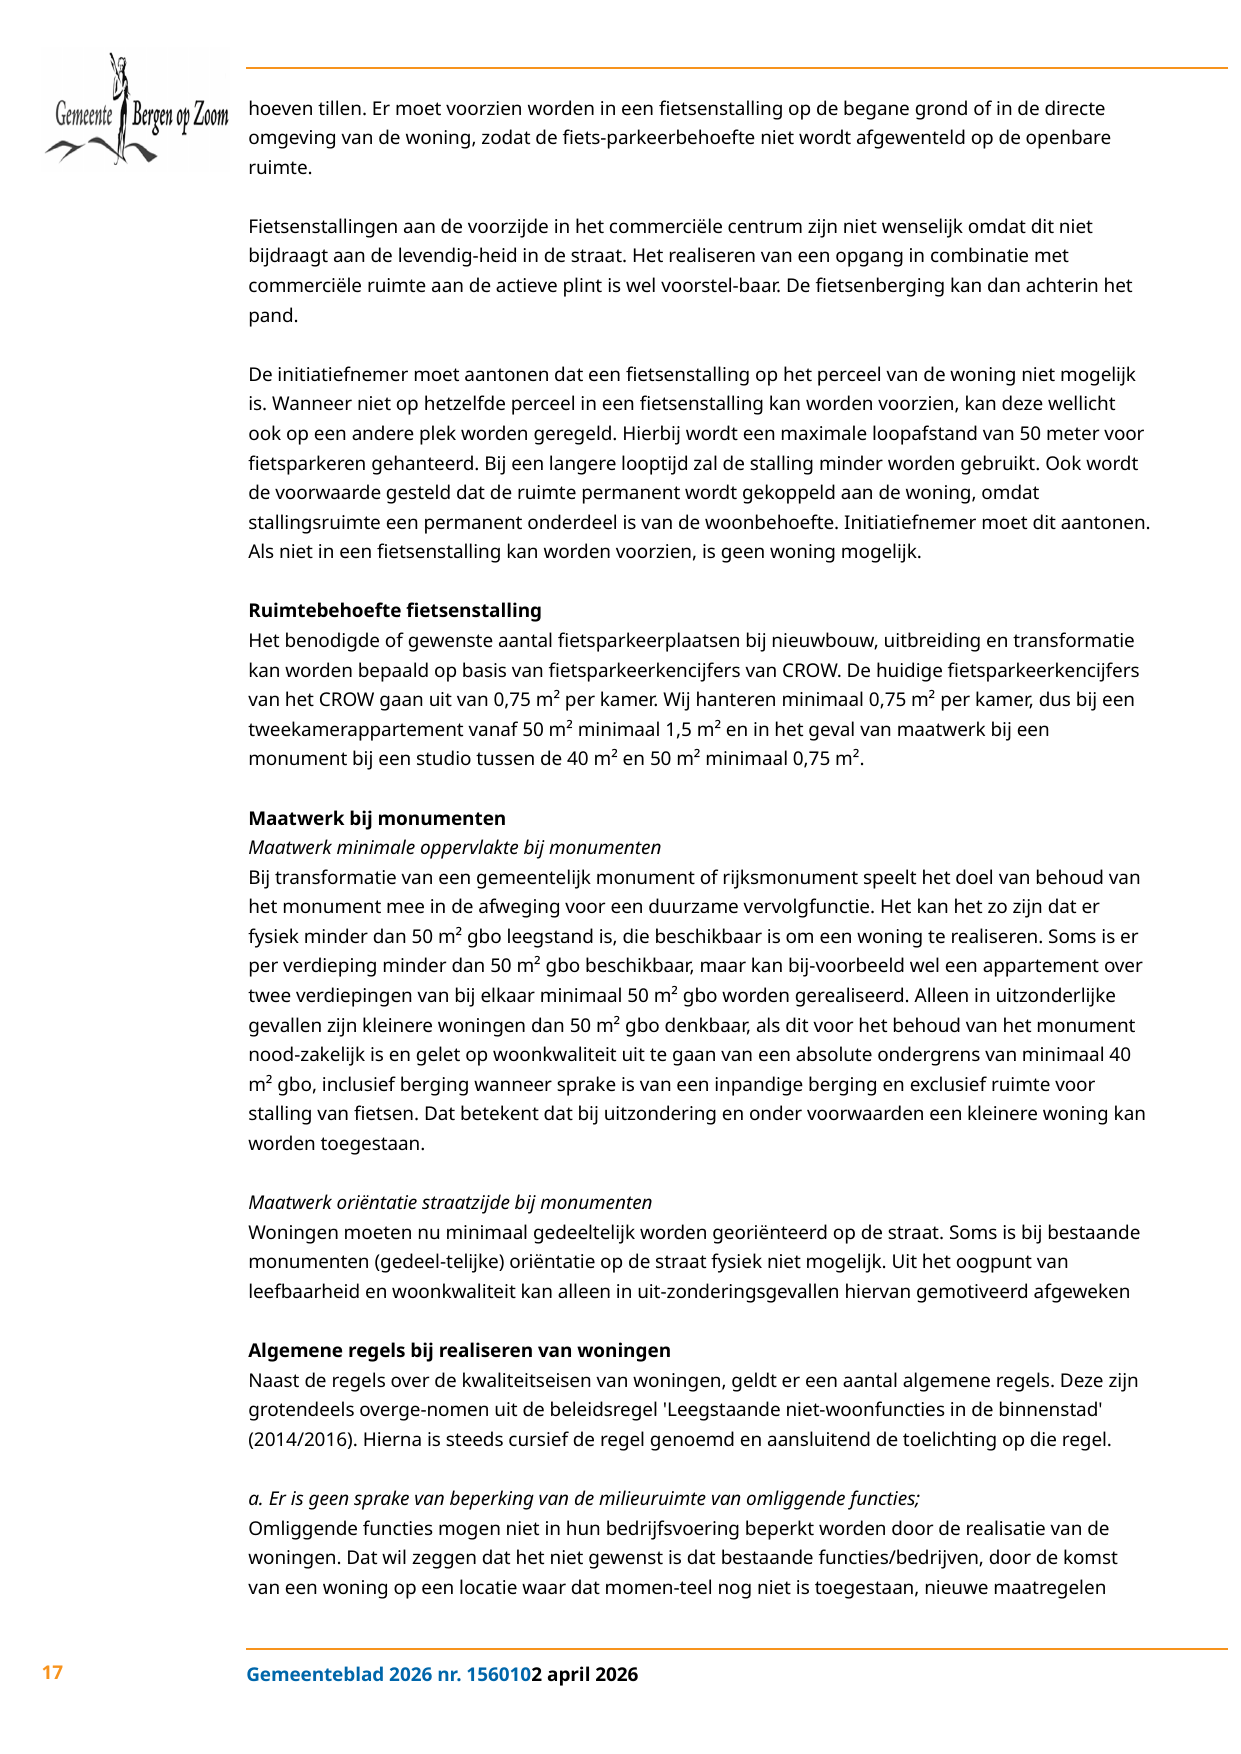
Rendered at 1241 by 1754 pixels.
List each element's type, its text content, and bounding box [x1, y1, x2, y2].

text a. Er is geen sprake van beperking van de milieuruimte van omliggende functies; [248, 1485, 1152, 1511]
text Het benodigde of gewenste aantal fietsparkeerplaatsen bij nieuwbouw, uitbreiding en transformatie kan worden bepaald op basis van fietsparkeerkencijfers van CROW. De huidige fietsparkeerkencijfers van het CROW gaan uit van 0,75 m² per kamer. Wij hanteren minimaal 0,75 m² per kamer, dus bij een tweekamerappartement vanaf 50 m² minimaal 1,5 m² en in het geval van maatwerk bij een monument bij een studio tussen de 40 m² en 50 m² minimaal 0,75 m². [248, 627, 1152, 771]
text De initiatiefnemer moet aantonen dat een fietsenstalling op het perceel van de woning niet mogelijk is. Wanneer niet op hetzelfde perceel in een fietsenstalling kan worden voorzien, kan deze wellicht ook op een andere plek worden geregeld. Hierbij wordt een maximale loopafstand van 50 meter voor fietsparkeren gehanteerd. Bij een langere looptijd zal de stalling minder worden gebruikt. Ook wordt de voorwaarde gesteld dat de ruimte permanent wordt gekoppeld aan de woning, omdat stallingsruimte een permanent onderdeel is van de woonbehoefte. Initiatiefnemer moet dit aantonen. Als niet in een fietsenstalling kan worden voorzien, is geen woning mogelijk. [248, 361, 1152, 564]
text Omliggende functies mogen niet in hun bedrijfsvoering beperkt worden door de realisatie van de woningen. Dat wil zeggen dat het niet gewenst is dat bestaande functies/bedrijven, door de komst van een woning op een locatie waar dat momen-teel nog niet is toegestaan, nieuwe maatregelen [248, 1515, 1152, 1600]
text Bij transformatie van een gemeentelijk monument of rijksmonument speelt het doel van behoud van het monument mee in de afweging voor een duurzame vervolgfunctie. Het kan het zo zijn dat er fysiek minder dan 50 m² gbo leegstand is, die beschikbaar is om een woning te realiseren. Soms is er per verdieping minder dan 50 m² gbo beschikbaar, maar kan bij-voorbeeld wel een appartement over twee verdiepingen van bij elkaar minimaal 50 m² gbo worden gerealiseerd. Alleen in uitzonderlijke gevallen zijn kleinere woningen dan 50 m² gbo denkbaar, als dit voor het behoud van het monument nood-zakelijk is en gelet op woonkwaliteit uit te gaan van een absolute ondergrens van minimaal 40 m² gbo, inclusief berging wanneer sprake is van een inpandige berging en exclusief ruimte voor stalling van fietsen. Dat betekent dat bij uitzondering en onder voorwaarden een kleinere woning kan worden toegestaan. [248, 864, 1152, 1156]
text Algemene regels bij realiseren van woningen [248, 1337, 1152, 1363]
picture [41, 47, 231, 172]
text hoeven tillen. Er moet voorzien worden in een fietsenstalling op de begane grond of in de directe omgeving van de woning, zodat de fiets-parkeerbehoefte niet wordt afgewenteld op de openbare ruimte. [248, 95, 1152, 180]
text Woningen moeten nu minimaal gedeeltelijk worden georiënteerd op de straat. Soms is bij bestaande monumenten (gedeel-telijke) oriëntatie op de straat fysiek niet mogelijk. Uit het oogpunt van leefbaarheid en woonkwaliteit kan alleen in uit-zonderingsgevallen hiervan gemotiveerd afgeweken [248, 1219, 1152, 1304]
text Maatwerk bij monumenten [248, 805, 1152, 831]
text Maatwerk minimale oppervlakte bij monumenten [248, 834, 1152, 860]
text Fietsenstallingen aan de voorzijde in het commerciële centrum zijn niet wenselijk omdat dit niet bijdraagt aan de levendig-heid in de straat. Het realiseren van een opgang in combinatie met commerciële ruimte aan de actieve plint is wel voorstel-baar. De fietsenberging kan dan achterin het pand. [248, 213, 1152, 328]
text Maatwerk oriëntatie straatzijde bij monumenten [248, 1189, 1152, 1215]
text Naast de regels over de kwaliteitseisen van woningen, geldt er een aantal algemene regels. Deze zijn grotendeels overge-nomen uit de beleidsregel 'Leegstaande niet-woonfuncties in de binnenstad' (2014/2016). Hierna is steeds cursief de regel genoemd en aansluitend de toelichting op die regel. [248, 1367, 1152, 1452]
text Ruimtebehoefte fietsenstalling [248, 598, 1152, 623]
